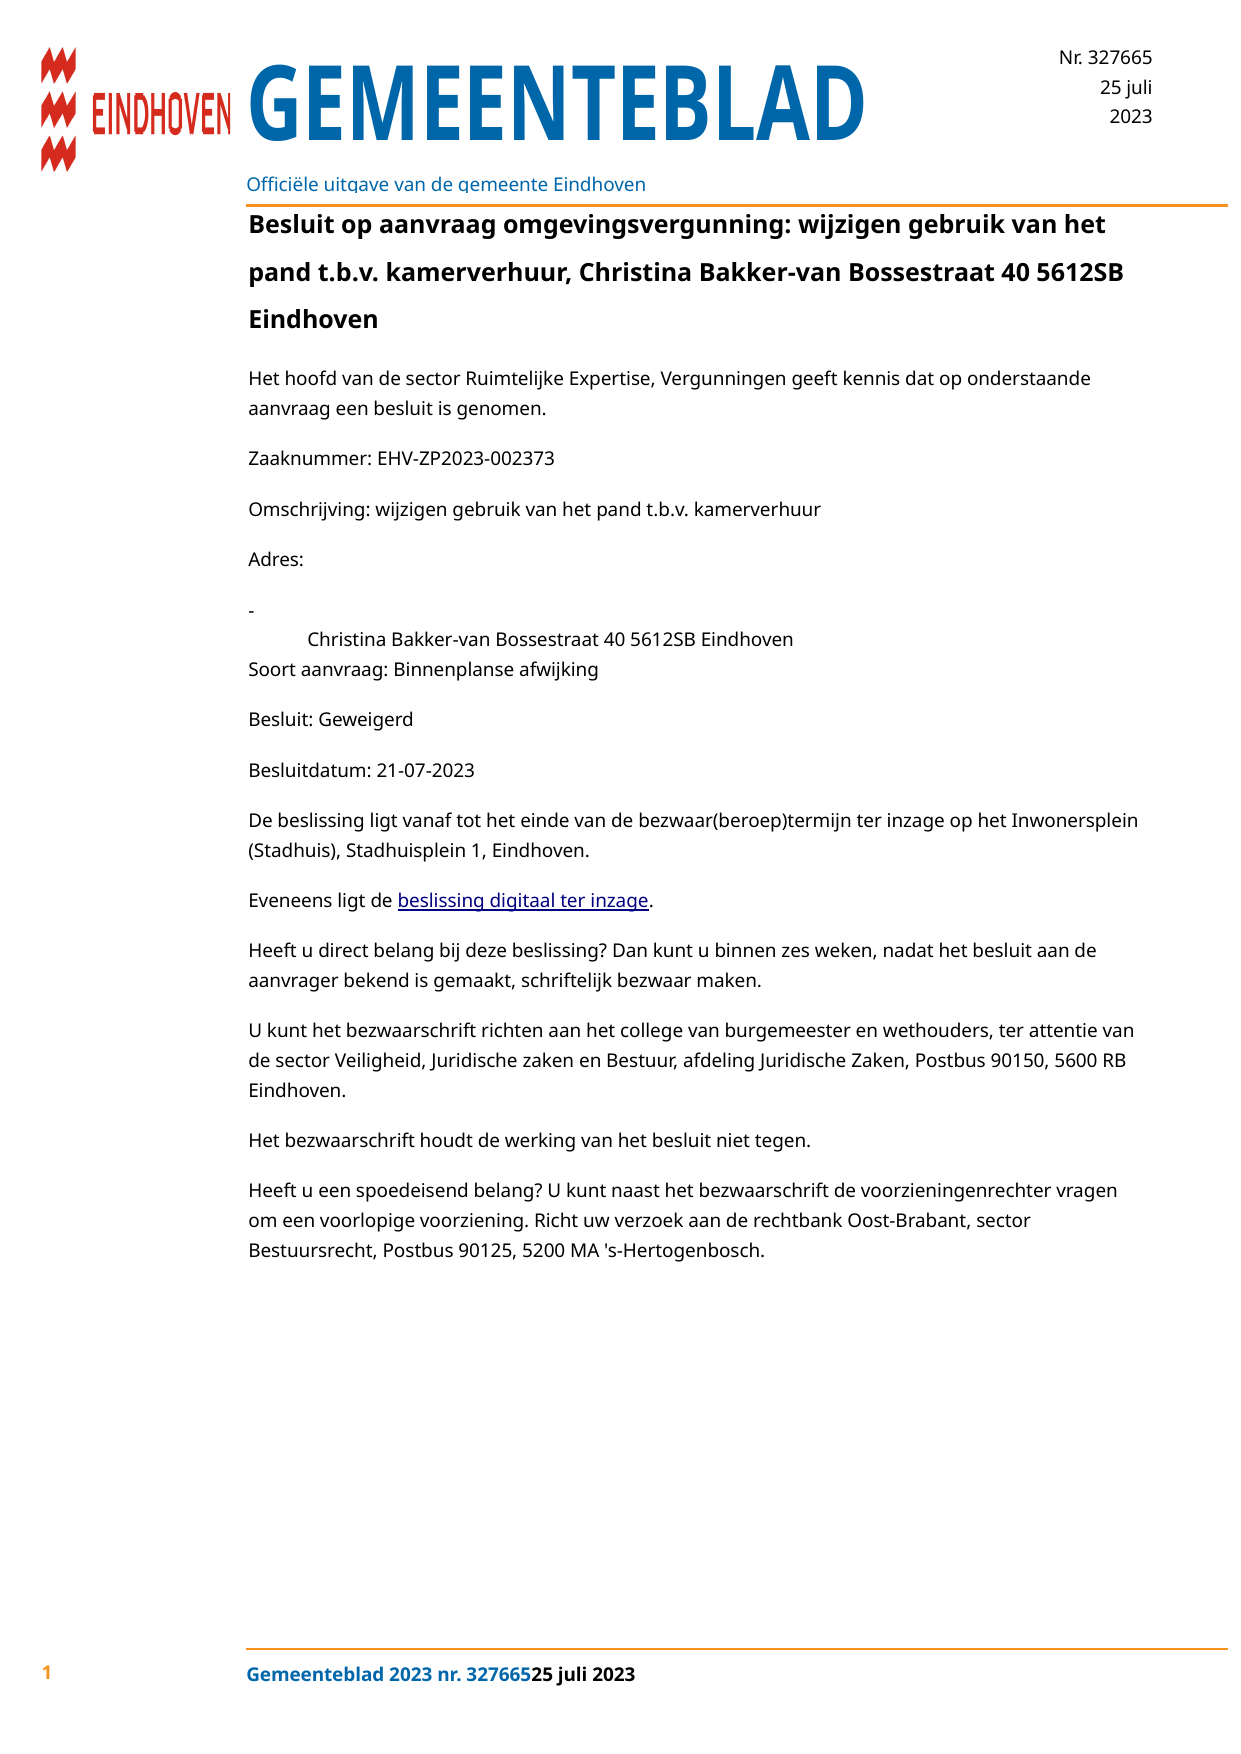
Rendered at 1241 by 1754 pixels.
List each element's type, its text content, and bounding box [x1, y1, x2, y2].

text Eveneens ligt de beslissing digitaal ter inzage. [248, 887, 1152, 913]
list Christina Bakker-van Bossestraat 40 5612SB Eindhoven [248, 626, 1152, 652]
picture [41, 47, 231, 172]
text De beslissing ligt vanaf tot het einde van de bezwaar(beroep)termijn ter inzage op het Inwonersplein (Stadhuis), Stadhuisplein 1, Eindhoven. [248, 807, 1152, 862]
text Besluit op aanvraag omgevingsvergunning: wijzigen gebruik van het pand t.b.v. kamerverhuur, Christina Bakker-van Bossestraat 40 5612SB Eindhoven [248, 207, 1152, 336]
text U kunt het bezwaarschrift richten aan het college van burgemeester en wethouders, ter attentie van de sector Veiligheid, Juridische zaken en Bestuur, afdeling Juridische Zaken, Postbus 90150, 5600 RB Eindhoven. [248, 1018, 1152, 1102]
text Besluitdatum: 21-07-2023 [248, 757, 1152, 782]
text Adres: [248, 546, 1152, 572]
text Soort aanvraag: Binnenplanse afwijking [248, 656, 1152, 682]
text Heeft u een spoedeisend belang? U kunt naast het bezwaarschrift de voorzieningenrechter vragen om een voorlopige voorziening. Richt uw verzoek aan de rechtbank Oost-Brabant, sector Bestuursrecht, Postbus 90125, 5200 MA 's-Hertogenbosch. [248, 1178, 1152, 1262]
text Het hoofd van de sector Ruimtelijke Expertise, Vergunningen geeft kennis dat op onderstaande aanvraag een besluit is genomen. [248, 366, 1152, 421]
text Zaaknummer: EHV-ZP2023-002373 [248, 446, 1152, 471]
text Het bezwaarschrift houdt de werking van het besluit niet tegen. [248, 1127, 1152, 1153]
text Omschrijving: wijzigen gebruik van het pand t.b.v. kamerverhuur [248, 496, 1152, 522]
text Besluit: Geweigerd [248, 706, 1152, 732]
text Heeft u direct belang bij deze beslissing? Dan kunt u binnen zes weken, nadat het besluit aan de aanvrager bekend is gemaakt, schriftelijk bezwaar maken. [248, 938, 1152, 993]
